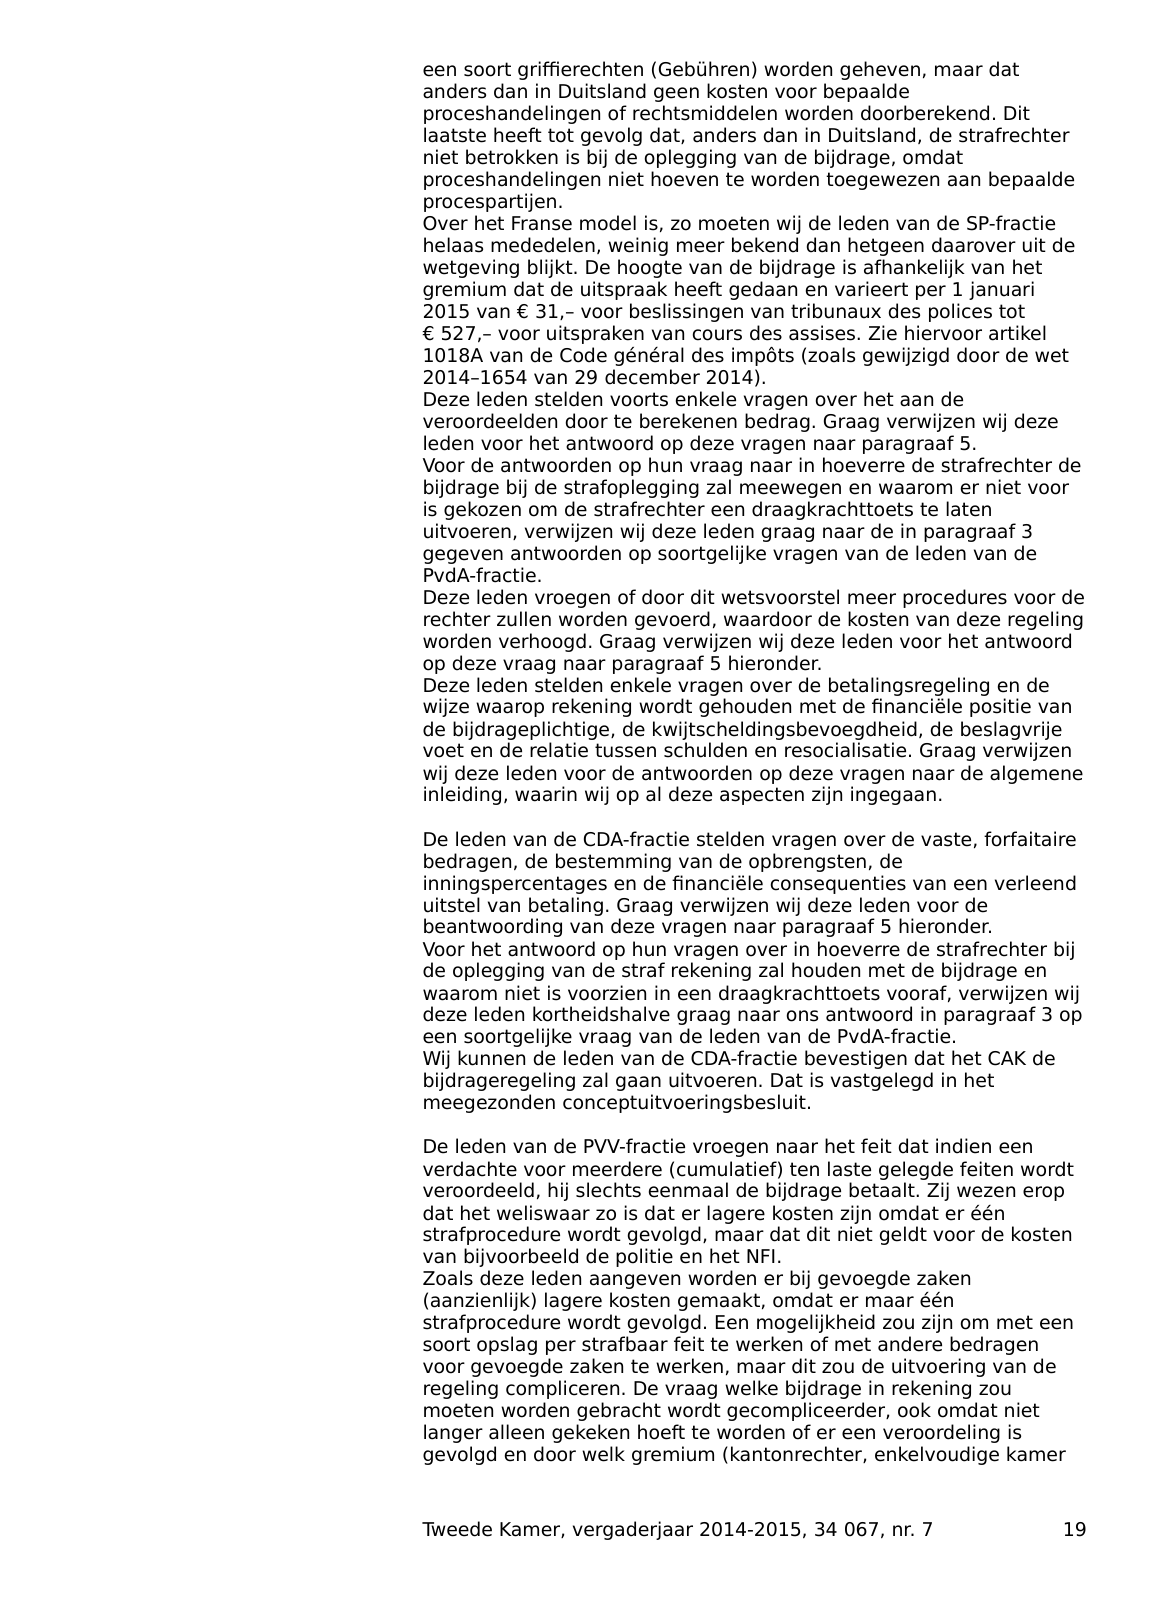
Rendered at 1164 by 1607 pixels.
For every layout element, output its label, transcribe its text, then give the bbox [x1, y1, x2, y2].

text Deze leden stelden voorts enkele vragen over het aan de veroordeelden door te berekenen bedrag. Graag verwijzen wij deze leden voor het antwoord op deze vragen naar paragraaf 5. [422, 389, 1087, 455]
text een soort griffierechten (Gebühren) worden geheven, maar dat anders dan in Duitsland geen kosten voor bepaalde proceshandelingen of rechtsmiddelen worden doorberekend. Dit laatste heeft tot gevolg dat, anders dan in Duitsland, de strafrechter niet betrokken is bij de oplegging van de bijdrage, omdat proceshandelingen niet hoeven te worden toegewezen aan bepaalde procespartijen. [422, 59, 1087, 213]
text Over het Franse model is, zo moeten wij de leden van de SP-fractie helaas mededelen, weinig meer bekend dan hetgeen daarover uit de wetgeving blijkt. De hoogte van de bijdrage is afhankelijk van het gremium dat de uitspraak heeft gedaan en varieert per 1 januari 2015 van € 31,– voor beslissingen van tribunaux des polices tot € 527,– voor uitspraken van cours des assises. Zie hiervoor artikel 1018A van de Code général des impôts (zoals gewijzigd door de wet 2014–1654 van 29 december 2014). [422, 213, 1087, 389]
text De leden van de PVV-fractie vroegen naar het feit dat indien een verdachte voor meerdere (cumulatief) ten laste gelegde feiten wordt veroordeeld, hij slechts eenmaal de bijdrage betaalt. Zij wezen erop dat het weliswaar zo is dat er lagere kosten zijn omdat er één strafprocedure wordt gevolgd, maar dat dit niet geldt voor de kosten van bijvoorbeeld de politie en het NFI. [422, 1136, 1087, 1268]
text Deze leden vroegen of door dit wetsvoorstel meer procedures voor de rechter zullen worden gevoerd, waardoor de kosten van deze regeling worden verhoogd. Graag verwijzen wij deze leden voor het antwoord op deze vraag naar paragraaf 5 hieronder. [422, 587, 1087, 674]
text Voor de antwoorden op hun vraag naar in hoeverre de strafrechter de bijdrage bij de strafoplegging zal meewegen en waarom er niet voor is gekozen om de strafrechter een draagkrachttoets te laten uitvoeren, verwijzen wij deze leden graag naar de in paragraaf 3 gegeven antwoorden op soortgelijke vragen van de leden van de PvdA-fractie. [422, 455, 1087, 587]
text Zoals deze leden aangeven worden er bij gevoegde zaken (aanzienlijk) lagere kosten gemaakt, omdat er maar één strafprocedure wordt gevolgd. Een mogelijkheid zou zijn om met een soort opslag per strafbaar feit te werken of met andere bedragen voor gevoegde zaken te werken, maar dit zou de uitvoering van de regeling compliceren. De vraag welke bijdrage in rekening zou moeten worden gebracht wordt gecompliceerder, ook omdat niet langer alleen gekeken hoeft te worden of er een veroordeling is gevolgd en door welk gremium (kantonrechter, enkelvoudige kamer [422, 1268, 1087, 1466]
text De leden van de CDA-fractie stelden vragen over de vaste, forfaitaire bedragen, de bestemming van de opbrengsten, de inningspercentages en de financiële consequenties van een verleend uitstel van betaling. Graag verwijzen wij deze leden voor de beantwoording van deze vragen naar paragraaf 5 hieronder. [422, 828, 1087, 938]
text Deze leden stelden enkele vragen over de betalingsregeling en de wijze waarop rekening wordt gehouden met de financiële positie van de bijdrageplichtige, de kwijtscheldingsbevoegdheid, de beslagvrije voet en de relatie tussen schulden en resocialisatie. Graag verwijzen wij deze leden voor de antwoorden op deze vragen naar de algemene inleiding, waarin wij op al deze aspecten zijn ingegaan. [422, 674, 1087, 806]
text Voor het antwoord op hun vragen over in hoeverre de strafrechter bij de oplegging van de straf rekening zal houden met de bijdrage en waarom niet is voorzien in een draagkrachttoets vooraf, verwijzen wij deze leden kortheidshalve graag naar ons antwoord in paragraaf 3 op een soortgelijke vraag van de leden van de PvdA-fractie. [422, 938, 1087, 1048]
text Wij kunnen de leden van de CDA-fractie bevestigen dat het CAK de bijdrageregeling zal gaan uitvoeren. Dat is vastgelegd in het meegezonden conceptuitvoeringsbesluit. [422, 1048, 1087, 1114]
